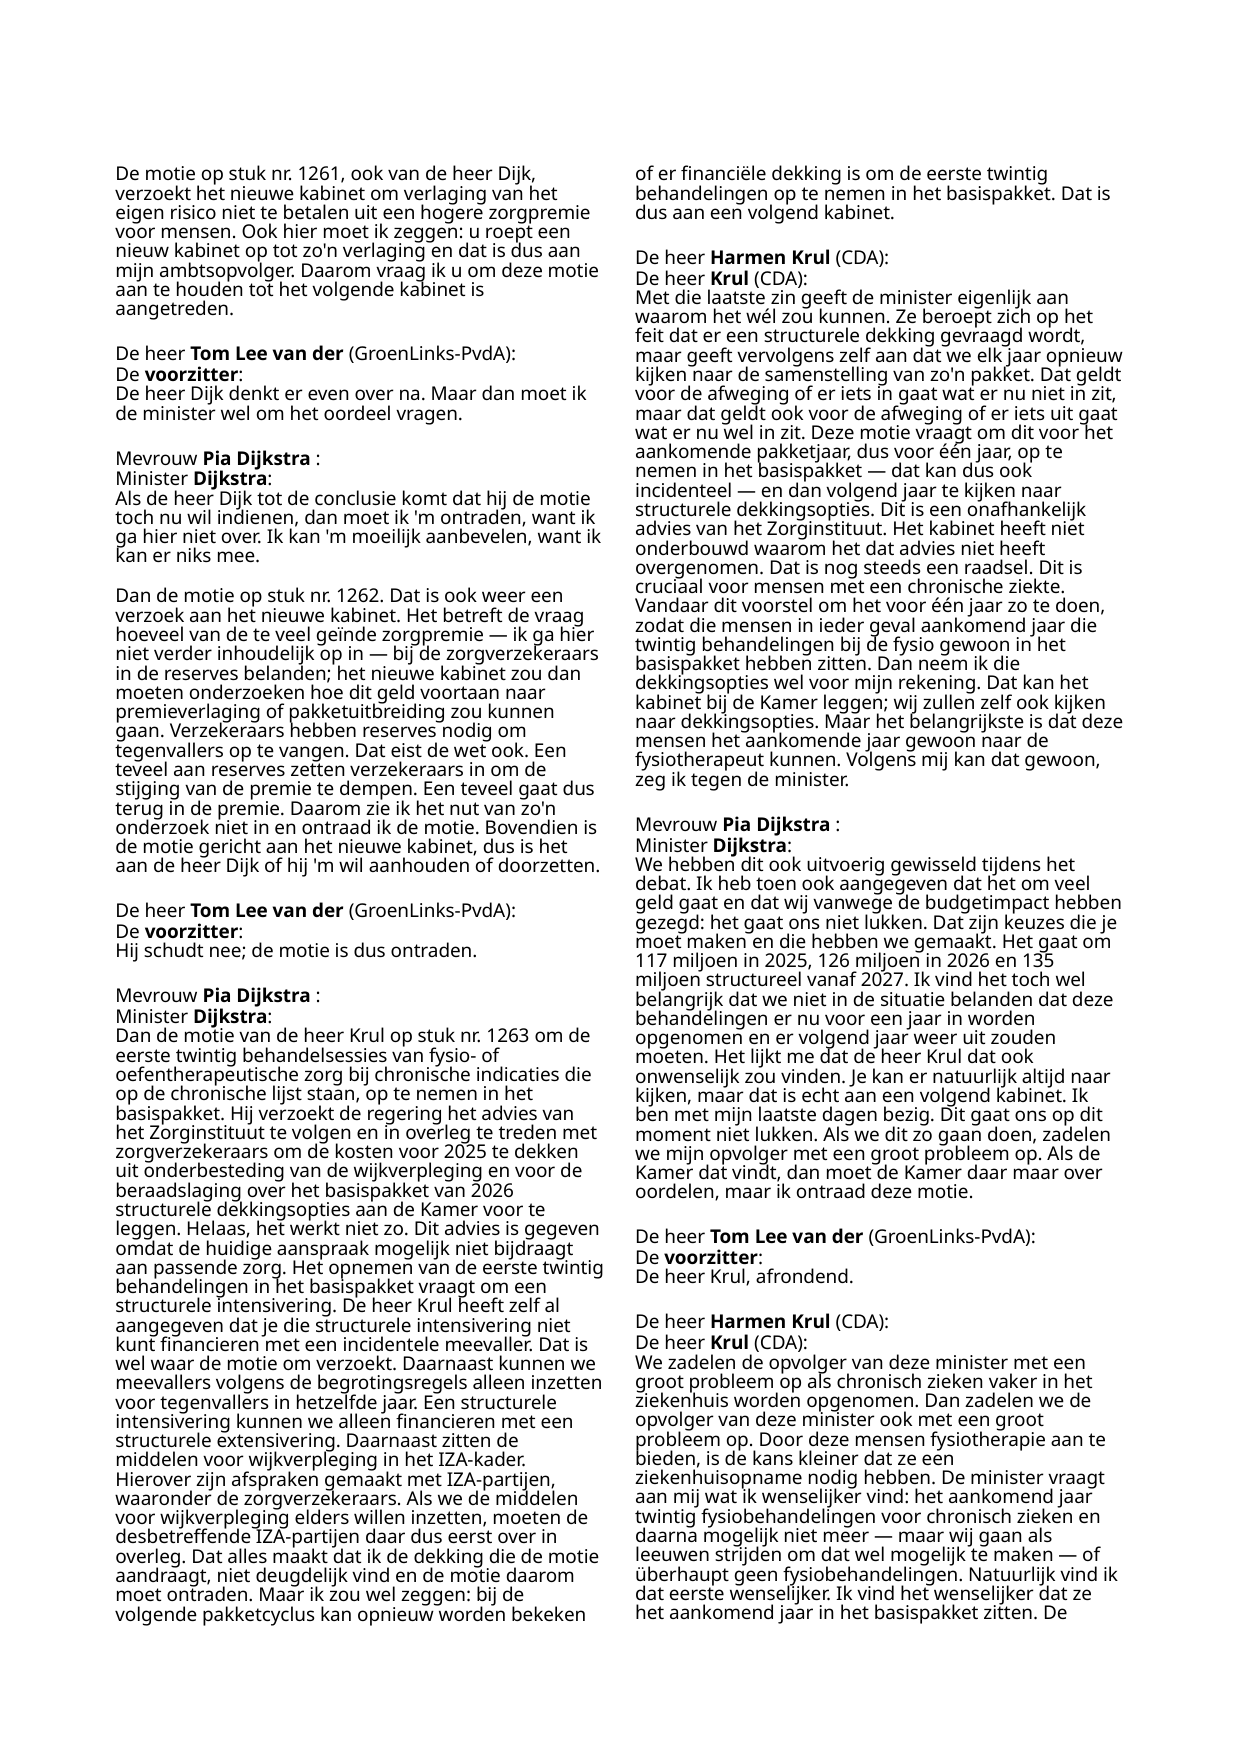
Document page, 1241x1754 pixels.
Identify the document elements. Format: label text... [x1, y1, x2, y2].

text De heer Krul (CDA): [635, 270, 1125, 289]
text De voorzitter: [635, 1249, 1125, 1268]
text Mevrouw Pia Dijkstra : [635, 811, 1125, 837]
text Dan de motie op stuk nr. 1262. Dat is ook weer een verzoek aan het nieuwe kabinet. Het betreft de vraag hoeveel van de te veel geïnde zorgpremie — ik ga hier niet verder inhoudelijk op in — bij de zorgverzekeraars in de reserves belanden; het nieuwe kabinet zou dan moeten onderzoeken hoe dit geld voortaan naar premieverlaging of pakketuitbreiding zou kunnen gaan. Verzekeraars hebben reserves nodig om tegenvallers op te vangen. Dat eist de wet ook. Een teveel aan reserves zetten verzekeraars in om de stijging van de premie te dempen. Een teveel gaat dus terug in de premie. Daarom zie ik het nut van zo'n onderzoek niet in en ontraad ik de motie. Bovendien is de motie gericht aan het nieuwe kabinet, dus is het aan de heer Dijk of hij 'm wil aanhouden of doorzetten. [115, 587, 605, 877]
text De heer Tom Lee van der (GroenLinks-PvdA): [115, 897, 605, 923]
text Minister Dijkstra: [115, 470, 605, 490]
text Minister Dijkstra: [635, 837, 1125, 856]
text De heer Krul (CDA): [635, 1334, 1125, 1354]
text Mevrouw Pia Dijkstra : [115, 445, 605, 470]
text De heer Harmen Krul (CDA): [635, 1309, 1125, 1334]
text We zadelen de opvolger van deze minister met een groot probleem op als chronisch zieken vaker in het ziekenhuis worden opgenomen. Dan zadelen we de opvolger van deze minister ook met een groot probleem op. Door deze mensen fysiotherapie aan te bieden, is de kans kleiner dat ze een ziekenhuisopname nodig hebben. De minister vraagt aan mij wat ik wenselijker vind: het aankomend jaar twintig fysiobehandelingen voor chronisch zieken en daarna mogelijk niet meer — maar wij gaan als leeuwen strijden om dat wel mogelijk te maken — of überhaupt geen fysiobehandelingen. Natuurlijk vind ik dat eerste wenselijker. Ik vind het wenselijker dat ze het aankomend jaar in het basispakket zitten. De [635, 1354, 1125, 1623]
text De heer Tom Lee van der (GroenLinks-PvdA): [635, 1223, 1125, 1249]
text Hij schudt nee; de motie is dus ontraden. [115, 942, 605, 962]
text De heer Tom Lee van der (GroenLinks-PvdA): [115, 340, 605, 366]
text We hebben dit ook uitvoerig gewisseld tijdens het debat. Ik heb toen ook aangegeven dat het om veel geld gaat en dat wij vanwege de budgetimpact hebben gezegd: het gaat ons niet lukken. Dat zijn keuzes die je moet maken en die hebben we gemaakt. Het gaat om 117 miljoen in 2025, 126 miljoen in 2026 en 135 miljoen structureel vanaf 2027. Ik vind het toch wel belangrijk dat we niet in de situatie belanden dat deze behandelingen er nu voor een jaar in worden opgenomen en er volgend jaar weer uit zouden moeten. Het lijkt me dat de heer Krul dat ook onwenselijk zou vinden. Je kan er natuurlijk altijd naar kijken, maar dat is echt aan een volgend kabinet. Ik ben met mijn laatste dagen bezig. Dit gaat ons op dit moment niet lukken. Als we dit zo gaan doen, zadelen we mijn opvolger met een groot probleem op. Als de Kamer dat vindt, dan moet de Kamer daar maar over oordelen, maar ik ontraad deze motie. [635, 856, 1125, 1203]
text De heer Dijk denkt er even over na. Maar dan moet ik de minister wel om het oordeel vragen. [115, 385, 605, 424]
text De voorzitter: [115, 366, 605, 385]
text De motie op stuk nr. 1261, ook van de heer Dijk, verzoekt het nieuwe kabinet om verlaging van het eigen risico niet te betalen uit een hogere zorgpremie voor mensen. Ook hier moet ik zeggen: u roept een nieuw kabinet op tot zo'n verlaging en dat is dus aan mijn ambtsopvolger. Daarom vraag ik u om deze motie aan te houden tot het volgende kabinet is aangetreden. [115, 165, 605, 319]
text De heer Krul, afrondend. [635, 1268, 1125, 1288]
text of er financiële dekking is om de eerste twintig behandelingen op te nemen in het basispakket. Dat is dus aan een volgend kabinet. [635, 165, 1125, 223]
text Als de heer Dijk tot de conclusie komt dat hij de motie toch nu wil indienen, dan moet ik 'm ontraden, want ik ga hier niet over. Ik kan 'm moeilijk aanbevelen, want ik kan er niks mee. [115, 490, 605, 567]
text De heer Harmen Krul (CDA): [635, 244, 1125, 270]
text Mevrouw Pia Dijkstra : [115, 982, 605, 1008]
text De voorzitter: [115, 923, 605, 942]
text Minister Dijkstra: [115, 1008, 605, 1027]
text Dan de motie van de heer Krul op stuk nr. 1263 om de eerste twintig behandelsessies van fysio- of oefentherapeutische zorg bij chronische indicaties die op de chronische lijst staan, op te nemen in het basispakket. Hij verzoekt de regering het advies van het Zorginstituut te volgen en in overleg te treden met zorgverzekeraars om de kosten voor 2025 te dekken uit onderbesteding van de wijkverpleging en voor de beraadslaging over het basispakket van 2026 structurele dekkingsopties aan de Kamer voor te leggen. Helaas, het werkt niet zo. Dit advies is gegeven omdat de huidige aanspraak mogelijk niet bijdraagt aan passende zorg. Het opnemen van de eerste twintig behandelingen in het basispakket vraagt om een structurele intensivering. De heer Krul heeft zelf al aangegeven dat je die structurele intensivering niet kunt financieren met een incidentele meevaller. Dat is wel waar de motie om verzoekt. Daarnaast kunnen we meevallers volgens de begrotingsregels alleen inzetten voor tegenvallers in hetzelfde jaar. Een structurele intensivering kunnen we alleen financieren met een structurele extensivering. Daarnaast zitten de middelen voor wijkverpleging in het IZA-kader. Hierover zijn afspraken gemaakt met IZA-partijen, waaronder de zorgverzekeraars. Als we de middelen voor wijkverpleging elders willen inzetten, moeten de desbetreffende IZA-partijen daar dus eerst over in overleg. Dat alles maakt dat ik de dekking die de motie aandraagt, niet deugdelijk vind en de motie daarom moet ontraden. Maar ik zou wel zeggen: bij de volgende pakketcyclus kan opnieuw worden bekeken [115, 1027, 605, 1625]
text Met die laatste zin geeft de minister eigenlijk aan waarom het wél zou kunnen. Ze beroept zich op het feit dat er een structurele dekking gevraagd wordt, maar geeft vervolgens zelf aan dat we elk jaar opnieuw kijken naar de samenstelling van zo'n pakket. Dat geldt voor de afweging of er iets in gaat wat er nu niet in zit, maar dat geldt ook voor de afweging of er iets uit gaat wat er nu wel in zit. Deze motie vraagt om dit voor het aankomende pakketjaar, dus voor één jaar, op te nemen in het basispakket — dat kan dus ook incidenteel — en dan volgend jaar te kijken naar structurele dekkingsopties. Dit is een onafhankelijk advies van het Zorginstituut. Het kabinet heeft niet onderbouwd waarom het dat advies niet heeft overgenomen. Dat is nog steeds een raadsel. Dit is cruciaal voor mensen met een chronische ziekte. Vandaar dit voorstel om het voor één jaar zo te doen, zodat die mensen in ieder geval aankomend jaar die twintig behandelingen bij de fysio gewoon in het basispakket hebben zitten. Dan neem ik die dekkingsopties wel voor mijn rekening. Dat kan het kabinet bij de Kamer leggen; wij zullen zelf ook kijken naar dekkingsopties. Maar het belangrijkste is dat deze mensen het aankomende jaar gewoon naar de fysiotherapeut kunnen. Volgens mij kan dat gewoon, zeg ik tegen de minister. [635, 289, 1125, 790]
